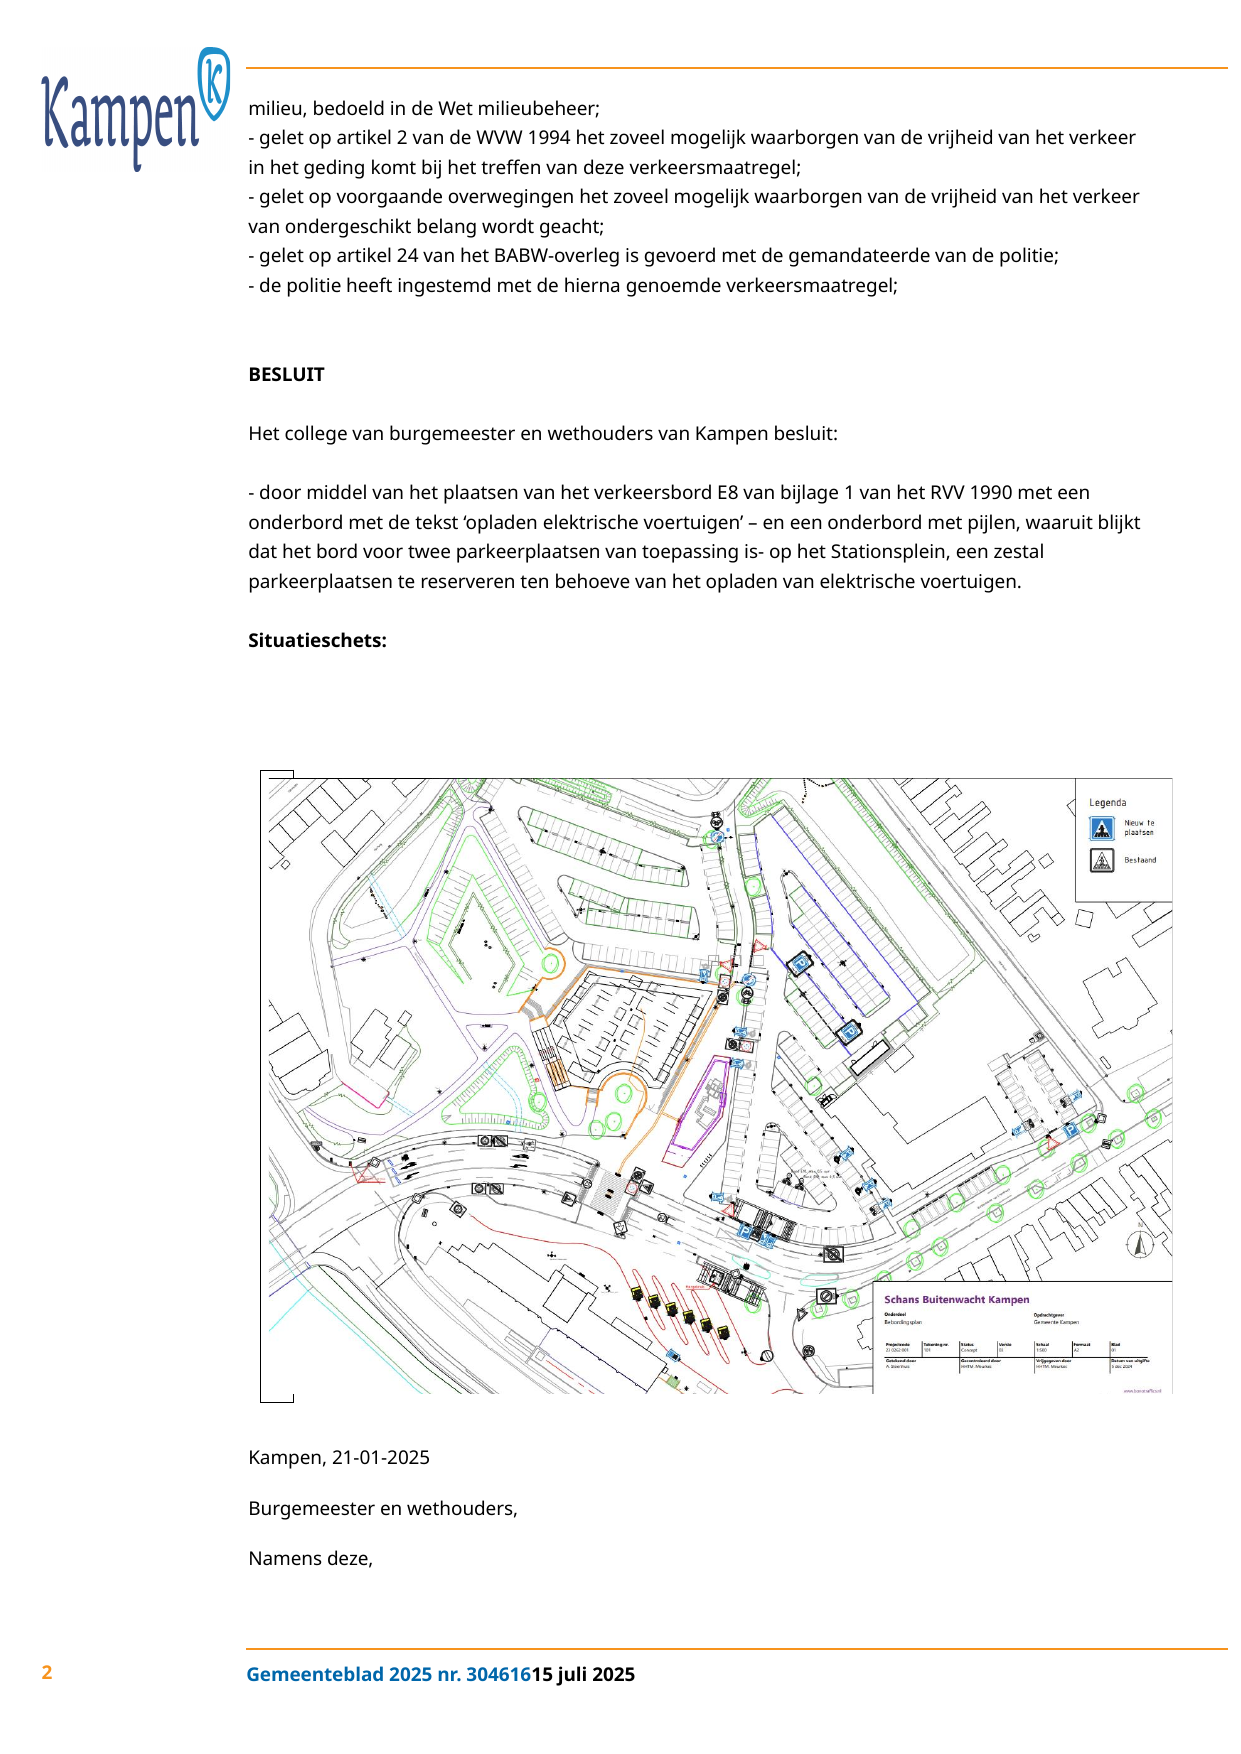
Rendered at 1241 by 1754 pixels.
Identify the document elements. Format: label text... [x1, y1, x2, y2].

text milieu, bedoeld in de Wet milieubeheer; [248, 95, 1152, 121]
text - door middel van het plaatsen van het verkeersbord E8 van bijlage 1 van het RVV 1990 met een onderbord met de tekst ‘opladen elektrische voertuigen’ – en een onderbord met pijlen, waaruit blijkt dat het bord voor twee parkeerplaatsen van toepassing is- op het Stationsplein, een zestal parkeerplaatsen te reserveren ten behoeve van het opladen van elektrische voertuigen. [248, 479, 1152, 594]
text BESLUIT [248, 361, 1152, 387]
text Burgemeester en wethouders, [248, 1495, 1152, 1521]
text Het college van burgemeester en wethouders van Kampen besluit: [248, 420, 1152, 446]
text - gelet op artikel 24 van het BABW-overleg is gevoerd met de gemandateerde van de politie; [248, 243, 1152, 268]
picture [268, 778, 1173, 1394]
text Namens deze, [248, 1545, 1152, 1571]
text - gelet op artikel 2 van de WVW 1994 het zoveel mogelijk waarborgen van de vrijheid van het verkeer in het geding komt bij het treffen van deze verkeersmaatregel; [248, 124, 1152, 180]
text - de politie heeft ingestemd met de hierna genoemde verkeersmaatregel; [248, 272, 1152, 298]
picture [41, 47, 231, 172]
text - gelet op voorgaande overwegingen het zoveel mogelijk waarborgen van de vrijheid van het verkeer van ondergeschikt belang wordt geacht; [248, 183, 1152, 239]
text Kampen, 21-01-2025 [248, 1444, 1152, 1470]
text Situatieschets: [248, 627, 1152, 653]
